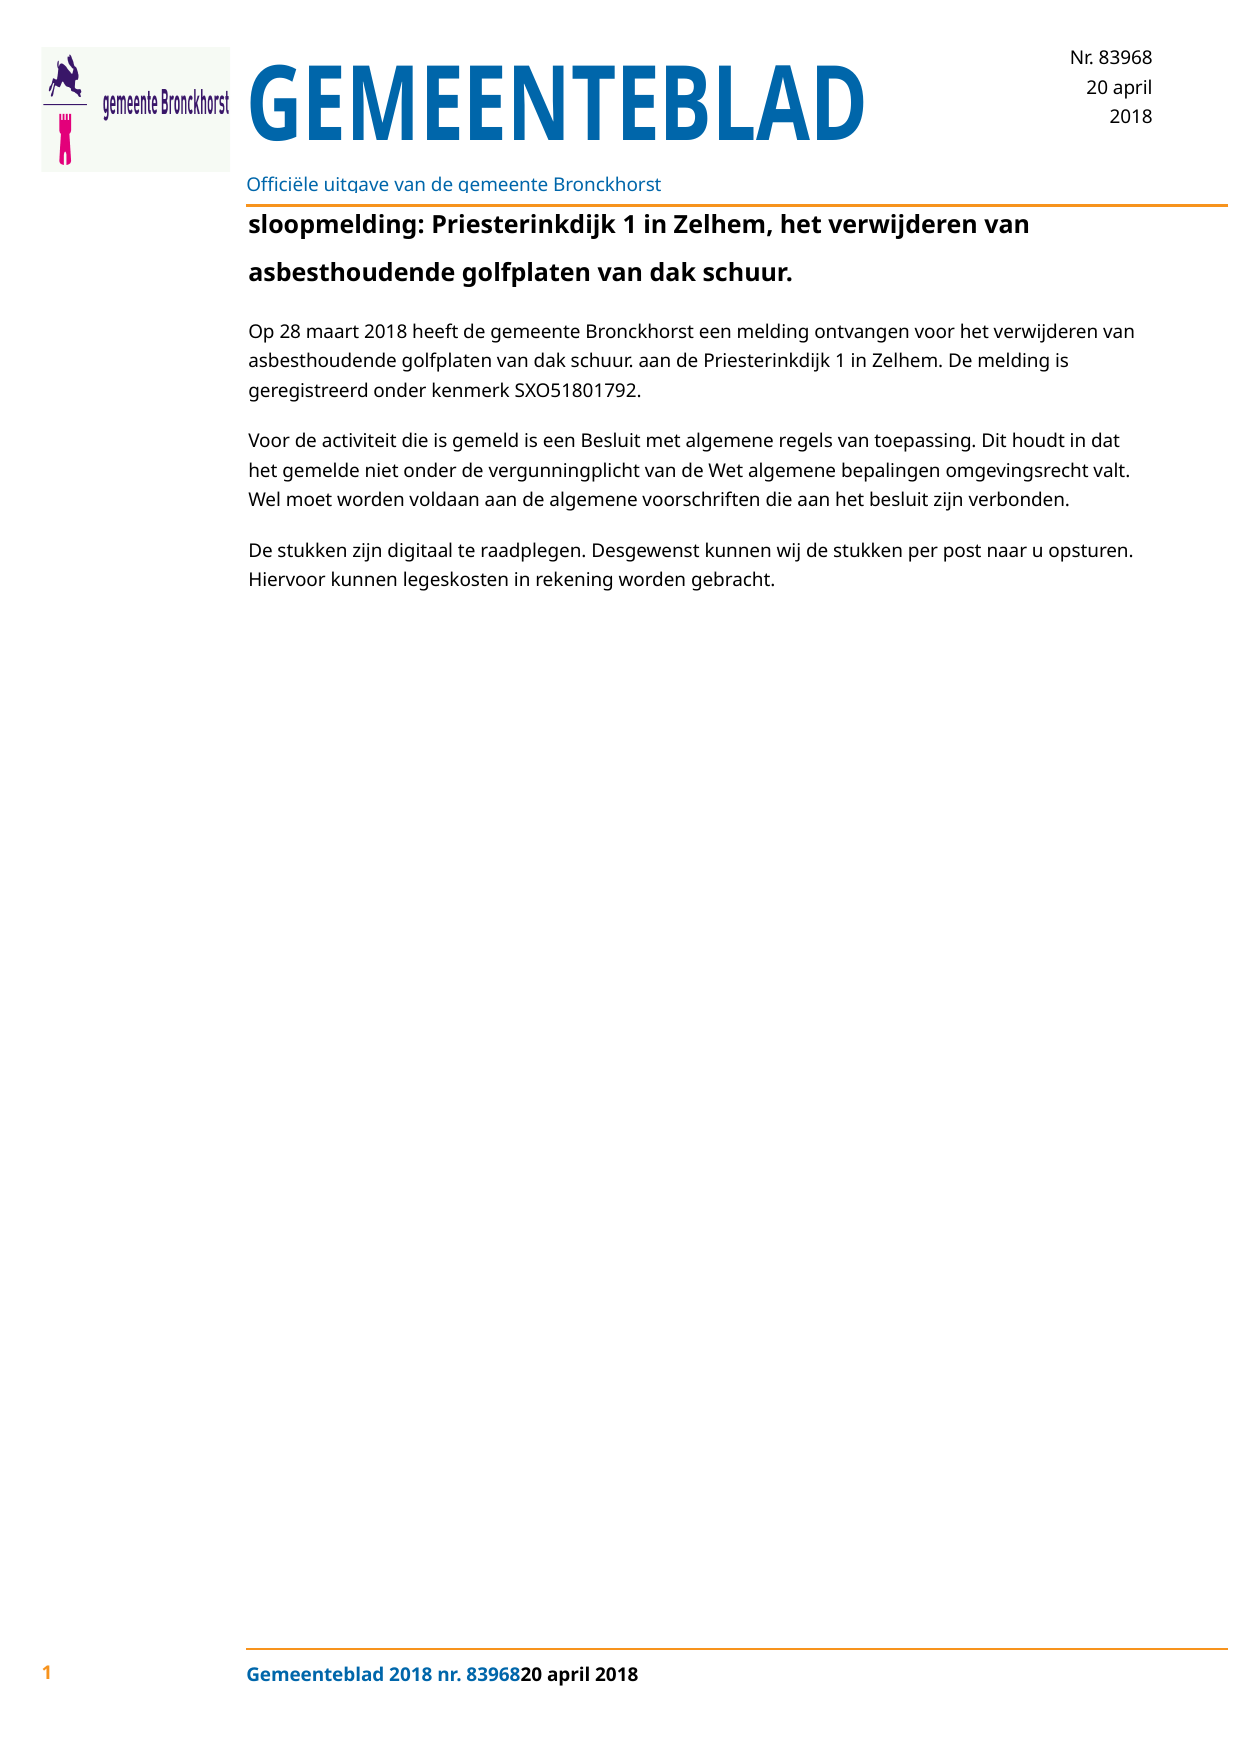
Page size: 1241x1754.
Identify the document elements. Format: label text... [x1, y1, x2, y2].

picture [41, 47, 231, 172]
text sloopmelding: Priesterinkdijk 1 in Zelhem, het verwijderen van asbesthoudende golfplaten van dak schuur. [248, 207, 1152, 288]
text De stukken zijn digitaal te raadplegen. Desgewenst kunnen wij de stukken per post naar u opsturen. Hiervoor kunnen legeskosten in rekening worden gebracht. [248, 537, 1152, 592]
text Op 28 maart 2018 heeft de gemeente Bronckhorst een melding ontvangen voor het verwijderen van asbesthoudende golfplaten van dak schuur. aan de Priesterinkdijk 1 in Zelhem. De melding is geregistreerd onder kenmerk SXO51801792. [248, 318, 1152, 403]
text Voor de activiteit die is gemeld is een Besluit met algemene regels van toepassing. Dit houdt in dat het gemelde niet onder de vergunningplicht van de Wet algemene bepalingen omgevingsrecht valt. Wel moet worden voldaan aan de algemene voorschriften die aan het besluit zijn verbonden. [248, 427, 1152, 512]
